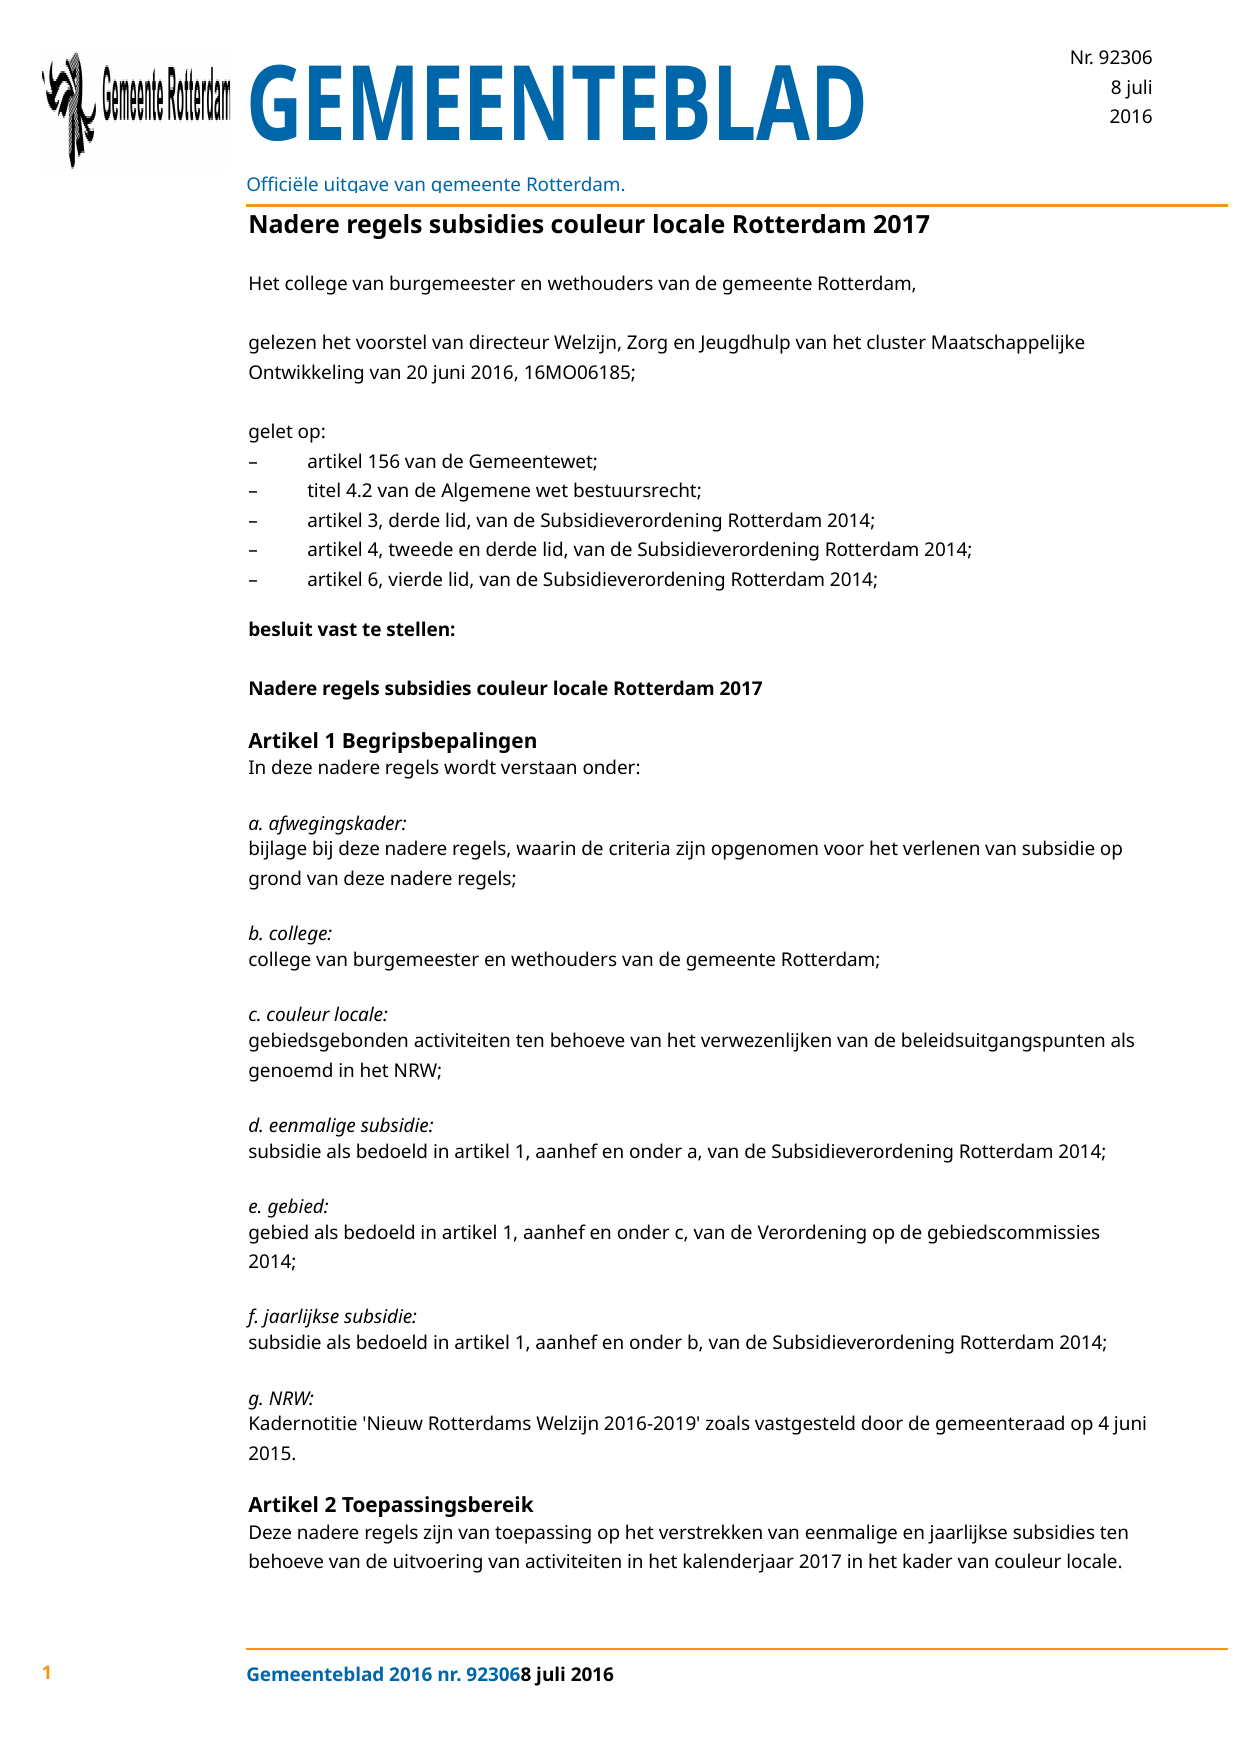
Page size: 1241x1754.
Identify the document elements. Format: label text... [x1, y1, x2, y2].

list titel 4.2 van de Algemene wet bestuursrecht; [248, 477, 1152, 503]
text college van burgemeester en wethouders van de gemeente Rotterdam; [248, 946, 1152, 972]
list artikel 156 van de Gemeentewet; [248, 448, 1152, 473]
picture [41, 47, 231, 172]
text subsidie als bedoeld in artikel 1, aanhef en onder b, van de Subsidieverordening Rotterdam 2014; [248, 1329, 1152, 1355]
text a. afwegingskader: [248, 810, 1152, 836]
text besluit vast te stellen: [248, 616, 1152, 642]
text Het college van burgemeester en wethouders van de gemeente Rotterdam, [248, 270, 1152, 296]
text In deze nadere regels wordt verstaan onder: [248, 754, 1152, 780]
text Nadere regels subsidies couleur locale Rotterdam 2017 [248, 676, 1152, 701]
text gelezen het voorstel van directeur Welzijn, Zorg en Jeugdhulp van het cluster Maatschappelijke Ontwikkeling van 20 juni 2016, 16MO06185; [248, 329, 1152, 385]
text Artikel 2 Toepassingsbereik [248, 1491, 1152, 1519]
text Nadere regels subsidies couleur locale Rotterdam 2017 [248, 207, 1152, 241]
text subsidie als bedoeld in artikel 1, aanhef en onder a, van de Subsidieverordening Rotterdam 2014; [248, 1138, 1152, 1163]
text gebied als bedoeld in artikel 1, aanhef en onder c, van de Verordening op de gebiedscommissies 2014; [248, 1219, 1152, 1274]
text gebiedsgebonden activiteiten ten behoeve van het verwezenlijken van de beleidsuitgangspunten als genoemd in het NRW; [248, 1027, 1152, 1082]
text b. college: [248, 920, 1152, 946]
text d. eenmalige subsidie: [248, 1112, 1152, 1138]
list artikel 4, tweede en derde lid, van de Subsidieverordening Rotterdam 2014; [248, 537, 1152, 562]
text f. jaarlijkse subsidie: [248, 1304, 1152, 1329]
text bijlage bij deze nadere regels, waarin de criteria zijn opgenomen voor het verlenen van subsidie op grond van deze nadere regels; [248, 836, 1152, 891]
text Kadernotitie 'Nieuw Rotterdams Welzijn 2016-2019' zoals vastgesteld door de gemeenteraad op 4 juni 2015. [248, 1411, 1152, 1466]
text Artikel 1 Begripsbepalingen [248, 726, 1152, 754]
list artikel 3, derde lid, van de Subsidieverordening Rotterdam 2014; [248, 507, 1152, 533]
text Deze nadere regels zijn van toepassing op het verstrekken van eenmalige en jaarlijkse subsidies ten behoeve van de uitvoering van activiteiten in het kalenderjaar 2017 in het kader van couleur locale. [248, 1519, 1152, 1574]
text e. gebied: [248, 1193, 1152, 1219]
text gelet op: [248, 418, 1152, 444]
text c. couleur locale: [248, 1001, 1152, 1027]
list artikel 6, vierde lid, van de Subsidieverordening Rotterdam 2014; [248, 566, 1152, 592]
text g. NRW: [248, 1385, 1152, 1411]
